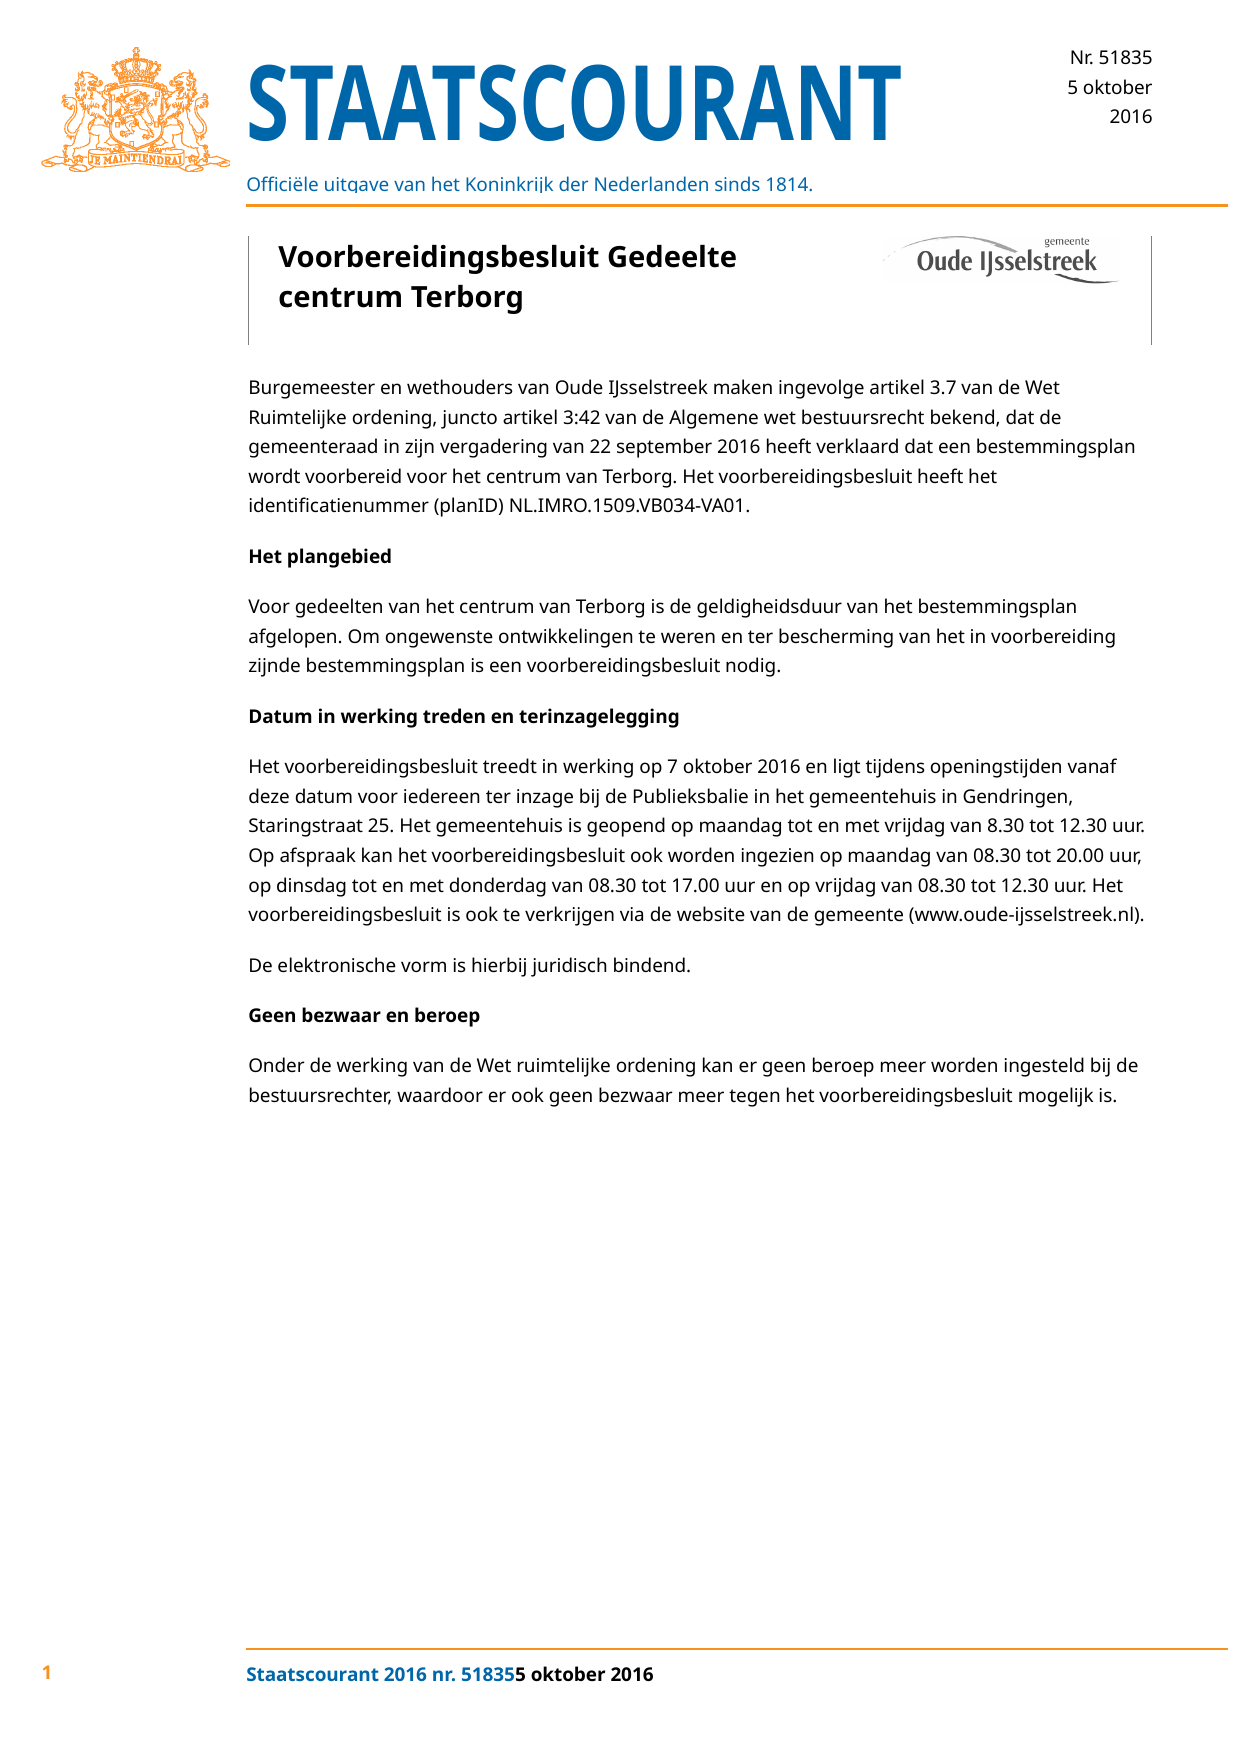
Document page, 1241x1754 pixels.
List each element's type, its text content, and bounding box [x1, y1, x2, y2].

text Het plangebied [248, 543, 1152, 569]
text Voor gedeelten van het centrum van Terborg is de geldigheidsduur van het bestemmingsplan afgelopen. Om ongewenste ontwikkelingen te weren en ter bescherming van het in voorbereiding zijnde bestemmingsplan is een voorbereidingsbesluit nodig. [248, 593, 1152, 678]
text De elektronische vorm is hierbij juridisch bindend. [248, 952, 1152, 977]
picture [41, 47, 231, 172]
text Burgemeester en wethouders van Oude IJsselstreek maken ingevolge artikel 3.7 van de Wet Ruimtelijke ordening, juncto artikel 3:42 van de Algemene wet bestuursrecht bekend, dat de gemeenteraad in zijn vergadering van 22 september 2016 heeft verklaard dat een bestemmingsplan wordt voorbereid voor het centrum van Terborg. Het voorbereidingsbesluit heeft het identificatienummer (planID) NL.IMRO.1509.VB034-VA01. [248, 374, 1152, 518]
text Onder de werking van de Wet ruimtelijke ordening kan er geen beroep meer worden ingesteld bij de bestuursrechter, waardoor er ook geen bezwaar meer tegen het voorbereidingsbesluit mogelijk is. [248, 1053, 1152, 1108]
table_header Voorbereidingsbesluit Gedeelte centrum Terborg [249, 236, 850, 345]
picture [882, 236, 1119, 284]
text Het voorbereidingsbesluit treedt in werking op 7 oktober 2016 en ligt tijdens openingstijden vanaf deze datum voor iedereen ter inzage bij de Publieksbalie in het gemeentehuis in Gendringen, Staringstraat 25. Het gemeentehuis is geopend op maandag tot en met vrijdag van 8.30 tot 12.30 uur. Op afspraak kan het voorbereidingsbesluit ook worden ingezien op maandag van 08.30 tot 20.00 uur, op dinsdag tot en met donderdag van 08.30 tot 17.00 uur en op vrijdag van 08.30 tot 12.30 uur. Het voorbereidingsbesluit is ook te verkrijgen via de website van de gemeente (www.oude-ijsselstreek.nl). [248, 753, 1152, 927]
text Datum in werking treden en terinzagelegging [248, 703, 1152, 729]
text Geen bezwaar en beroep [248, 1002, 1152, 1028]
table_header [850, 236, 1151, 345]
